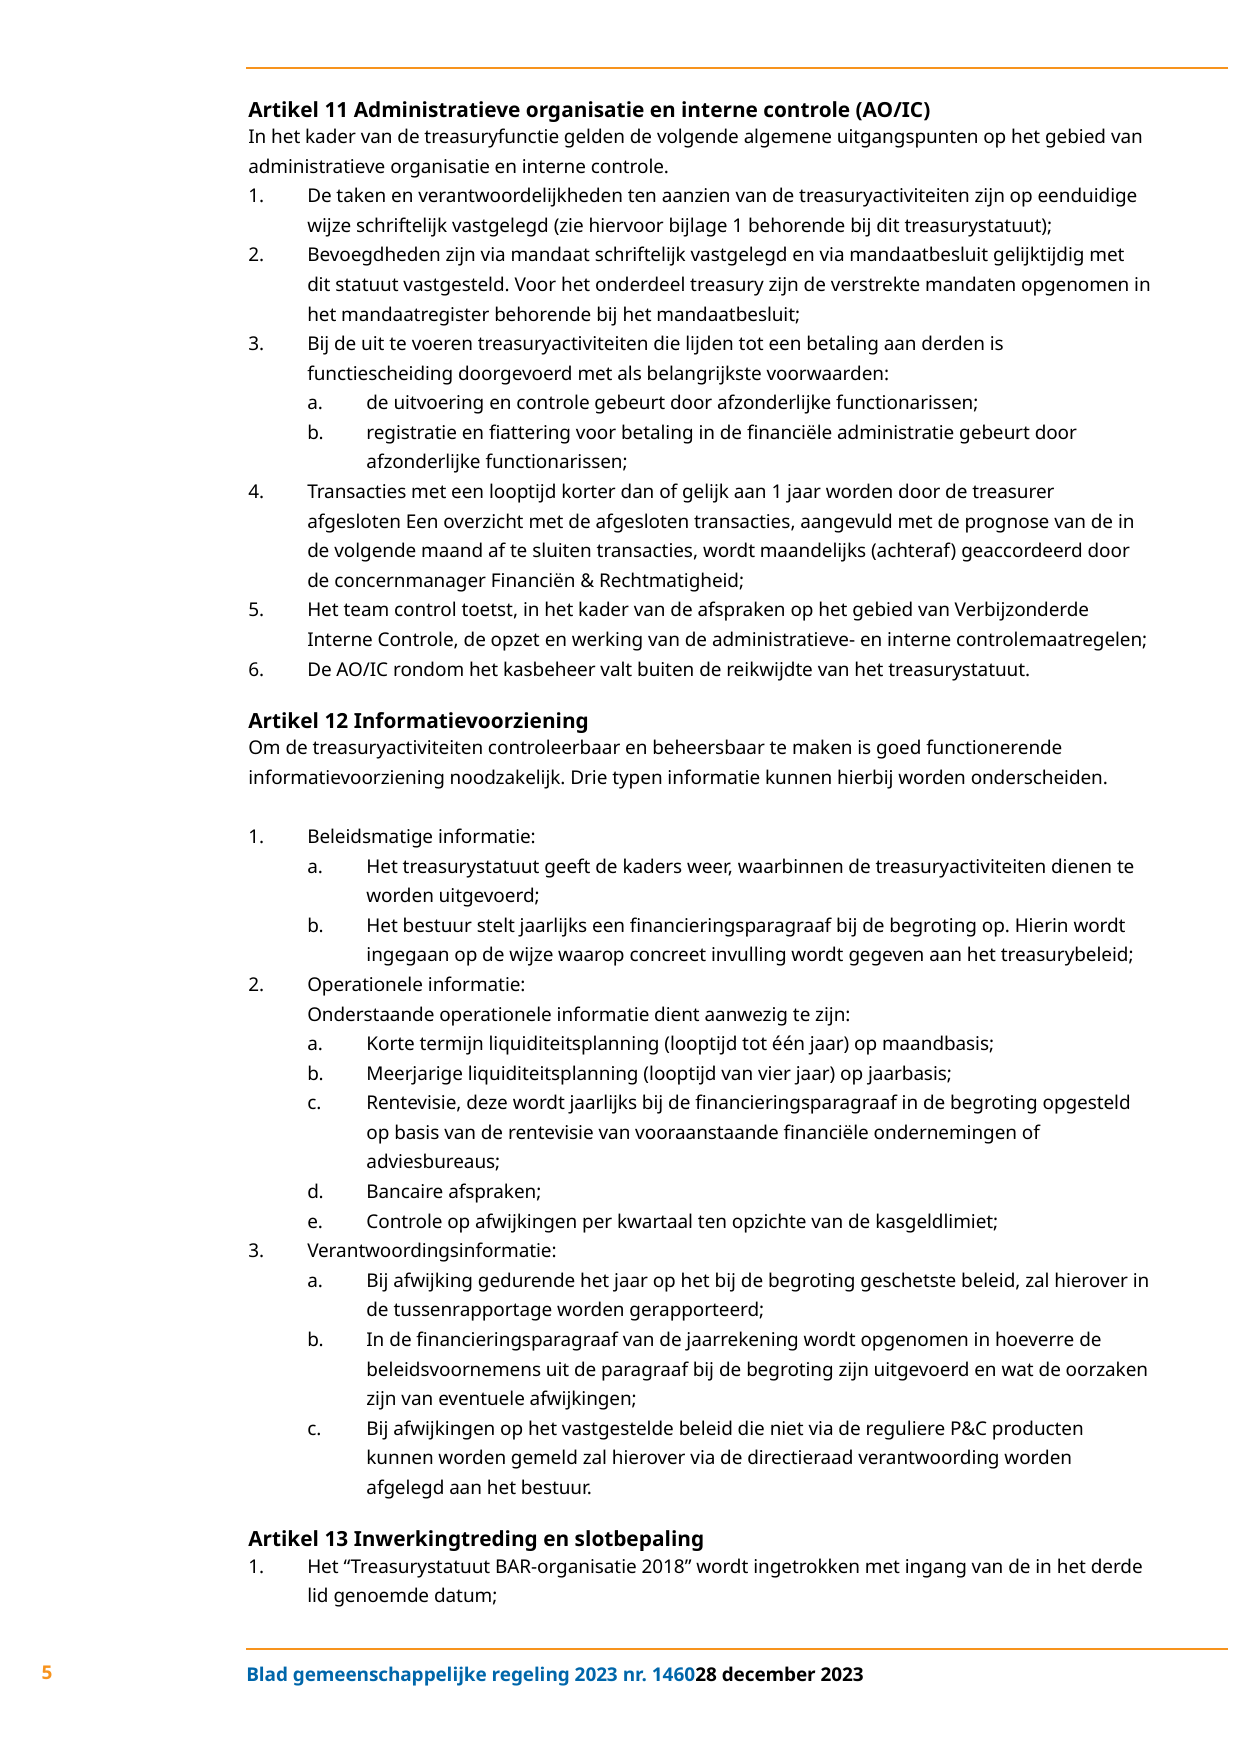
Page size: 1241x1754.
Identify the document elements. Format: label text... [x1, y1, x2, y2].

list Bij afwijkingen op het vastgestelde beleid die niet via de reguliere P&C producten kunnen worden gemeld zal hierover via de directieraad verantwoording worden afgelegd aan het bestuur. [307, 1415, 1152, 1500]
list Het “Treasurystatuut BAR-organisatie 2018” wordt ingetrokken met ingang van de in het derde lid genoemde datum; [248, 1553, 1152, 1608]
list Transacties met een looptijd korter dan of gelijk aan 1 jaar worden door de treasurer afgesloten Een overzicht met de afgesloten transacties, aangevuld met de prognose van de in de volgende maand af te sluiten transacties, wordt maandelijks (achteraf) geaccordeerd door de concernmanager Financiën & Rechtmatigheid; [248, 478, 1152, 593]
list registratie en fiattering voor betaling in de financiële administratie gebeurt door afzonderlijke functionarissen; [307, 419, 1152, 474]
list Bij afwijking gedurende het jaar op het bij de begroting geschetste beleid, zal hierover in de tussenrapportage worden gerapporteerd; [307, 1267, 1152, 1322]
list Bij de uit te voeren treasuryactiviteiten die lijden tot een betaling aan derden is functiescheiding doorgevoerd met als belangrijkste voorwaarden: [248, 330, 1152, 386]
list Bevoegdheden zijn via mandaat schriftelijk vastgelegd en via mandaatbesluit gelijktijdig met dit statuut vastgesteld. Voor het onderdeel treasury zijn de verstrekte mandaten opgenomen in het mandaatregister behorende bij het mandaatbesluit; [248, 242, 1152, 326]
list De taken en verantwoordelijkheden ten aanzien van de treasuryactiviteiten zijn op eenduidige wijze schriftelijk vastgelegd (zie hiervoor bijlage 1 behorende bij dit treasurystatuut); [248, 182, 1152, 238]
text Artikel 11 Administratieve organisatie en interne controle (AO/IC) [248, 95, 1152, 123]
text Om de treasuryactiviteiten controleerbaar en beheersbaar te maken is goed functionerende informatievoorziening noodzakelijk. Drie typen informatie kunnen hierbij worden onderscheiden. [248, 734, 1152, 790]
list Bancaire afspraken; [307, 1178, 1152, 1204]
list Onderstaande operationele informatie dient aanwezig te zijn: [248, 1001, 1152, 1027]
list de uitvoering en controle gebeurt door afzonderlijke functionarissen; [307, 389, 1152, 415]
list Het team control toetst, in het kader van de afspraken op het gebied van Verbijzonderde Interne Controle, de opzet en werking van de administratieve- en interne controlemaatregelen; [248, 597, 1152, 652]
list Rentevisie, deze wordt jaarlijks bij de financieringsparagraaf in de begroting opgesteld op basis van de rentevisie van vooraanstaande financiële ondernemingen of adviesbureaus; [307, 1089, 1152, 1174]
list Het treasurystatuut geeft de kaders weer, waarbinnen de treasuryactiviteiten dienen te worden uitgevoerd; [307, 853, 1152, 908]
list Verantwoordingsinformatie: [248, 1237, 1152, 1263]
list Controle op afwijkingen per kwartaal ten opzichte van de kasgeldlimiet; [307, 1208, 1152, 1234]
list Meerjarige liquiditeitsplanning (looptijd van vier jaar) op jaarbasis; [307, 1060, 1152, 1086]
list In de financieringsparagraaf van de jaarrekening wordt opgenomen in hoeverre de beleidsvoornemens uit de paragraaf bij de begroting zijn uitgevoerd en wat de oorzaken zijn van eventuele afwijkingen; [307, 1326, 1152, 1411]
text Artikel 12 Informatievoorziening [248, 706, 1152, 734]
list Operationele informatie: [248, 971, 1152, 997]
list De AO/IC rondom het kasbeheer valt buiten de reikwijdte van het treasurystatuut. [248, 656, 1152, 681]
text In het kader van de treasuryfunctie gelden de volgende algemene uitgangspunten op het gebied van administratieve organisatie en interne controle. [248, 123, 1152, 178]
list Het bestuur stelt jaarlijks een financieringsparagraaf bij de begroting op. Hierin wordt ingegaan op de wijze waarop concreet invulling wordt gegeven aan het treasurybeleid; [307, 912, 1152, 967]
picture [41, 47, 231, 172]
list Korte termijn liquiditeitsplanning (looptijd tot één jaar) op maandbasis; [307, 1030, 1152, 1056]
list Beleidsmatige informatie: [248, 823, 1152, 849]
text Artikel 13 Inwerkingtreding en slotbepaling [248, 1524, 1152, 1553]
